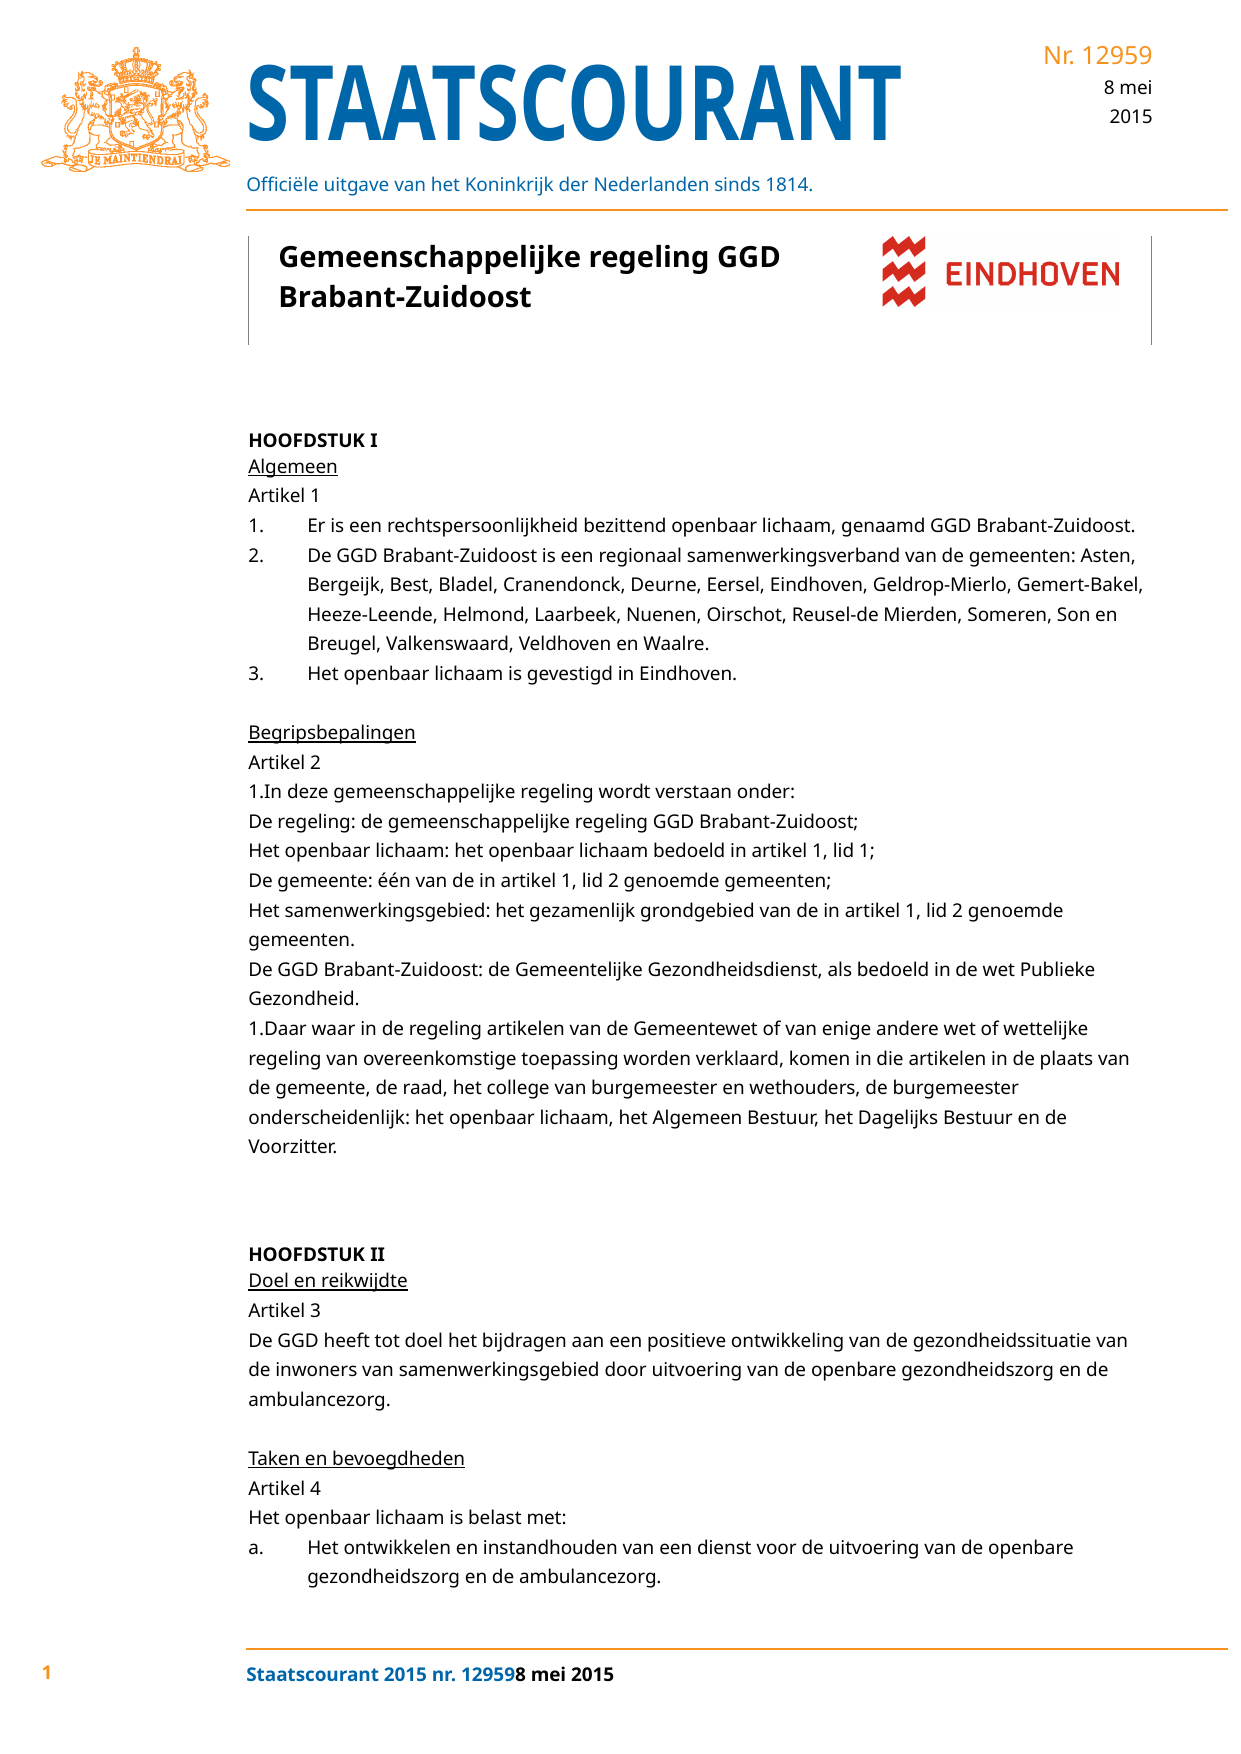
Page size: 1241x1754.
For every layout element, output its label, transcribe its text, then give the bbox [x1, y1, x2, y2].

text De GGD heeft tot doel het bijdragen aan een positieve ontwikkeling van de gezondheidssituatie van de inwoners van samenwerkingsgebied door uitvoering van de openbare gezondheidszorg en de ambulancezorg. [248, 1327, 1152, 1412]
text Artikel 1 [248, 483, 1152, 508]
text Het openbaar lichaam: het openbaar lichaam bedoeld in artikel 1, lid 1; [248, 838, 1152, 863]
text Artikel 3 [248, 1297, 1152, 1323]
picture [41, 47, 231, 172]
picture [882, 236, 1119, 307]
table_header Gemeenschappelijke regeling GGD Brabant-Zuidoost [249, 236, 850, 345]
text Taken en bevoegdheden [248, 1445, 1152, 1471]
text Het samenwerkingsgebied: het gezamenlijk grondgebied van de in artikel 1, lid 2 genoemde gemeenten. [248, 897, 1152, 952]
text 1.Daar waar in de regeling artikelen van de Gemeentewet of van enige andere wet of wettelijke regeling van overeenkomstige toepassing worden verklaard, komen in die artikelen in de plaats van de gemeente, de raad, het college van burgemeester en wethouders, de burgemeester onderscheidenlijk: het openbaar lichaam, het Algemeen Bestuur, het Dagelijks Bestuur en de Voorzitter. [248, 1015, 1152, 1159]
text Het openbaar lichaam is belast met: [248, 1504, 1152, 1530]
text Doel en reikwijdte [248, 1268, 1152, 1293]
text Artikel 2 [248, 749, 1152, 775]
text De regeling: de gemeenschappelijke regeling GGD Brabant-Zuidoost; [248, 808, 1152, 834]
list De GGD Brabant-Zuidoost is een regionaal samenwerkingsverband van de gemeenten: Asten, Bergeijk, Best, Bladel, Cranendonck, Deurne, Eersel, Eindhoven, Geldrop-Mierlo, Gemert-Bakel, Heeze-Leende, Helmond, Laarbeek, Nuenen, Oirschot, Reusel-de Mierden, Someren, Son en Breugel, Valkenswaard, Veldhoven en Waalre. [248, 542, 1152, 656]
list Er is een rechtspersoonlijkheid bezittend openbaar lichaam, genaamd GGD Brabant-Zuidoost. [248, 512, 1152, 538]
text De GGD Brabant-Zuidoost: de Gemeentelijke Gezondheidsdienst, als bedoeld in de wet Publieke Gezondheid. [248, 956, 1152, 1011]
text Artikel 4 [248, 1475, 1152, 1501]
text HOOFDSTUK I [248, 425, 1152, 453]
list Het openbaar lichaam is gevestigd in Eindhoven. [248, 660, 1152, 686]
text 1.In deze gemeenschappelijke regeling wordt verstaan onder: [248, 778, 1152, 804]
text HOOFDSTUK II [248, 1239, 1152, 1268]
table_header [850, 236, 1151, 345]
text De gemeente: één van de in artikel 1, lid 2 genoemde gemeenten; [248, 867, 1152, 893]
text Algemeen [248, 453, 1152, 479]
list Het ontwikkelen en instandhouden van een dienst voor de uitvoering van de openbare gezondheidszorg en de ambulancezorg. [248, 1534, 1152, 1589]
text Begripsbepalingen [248, 719, 1152, 745]
